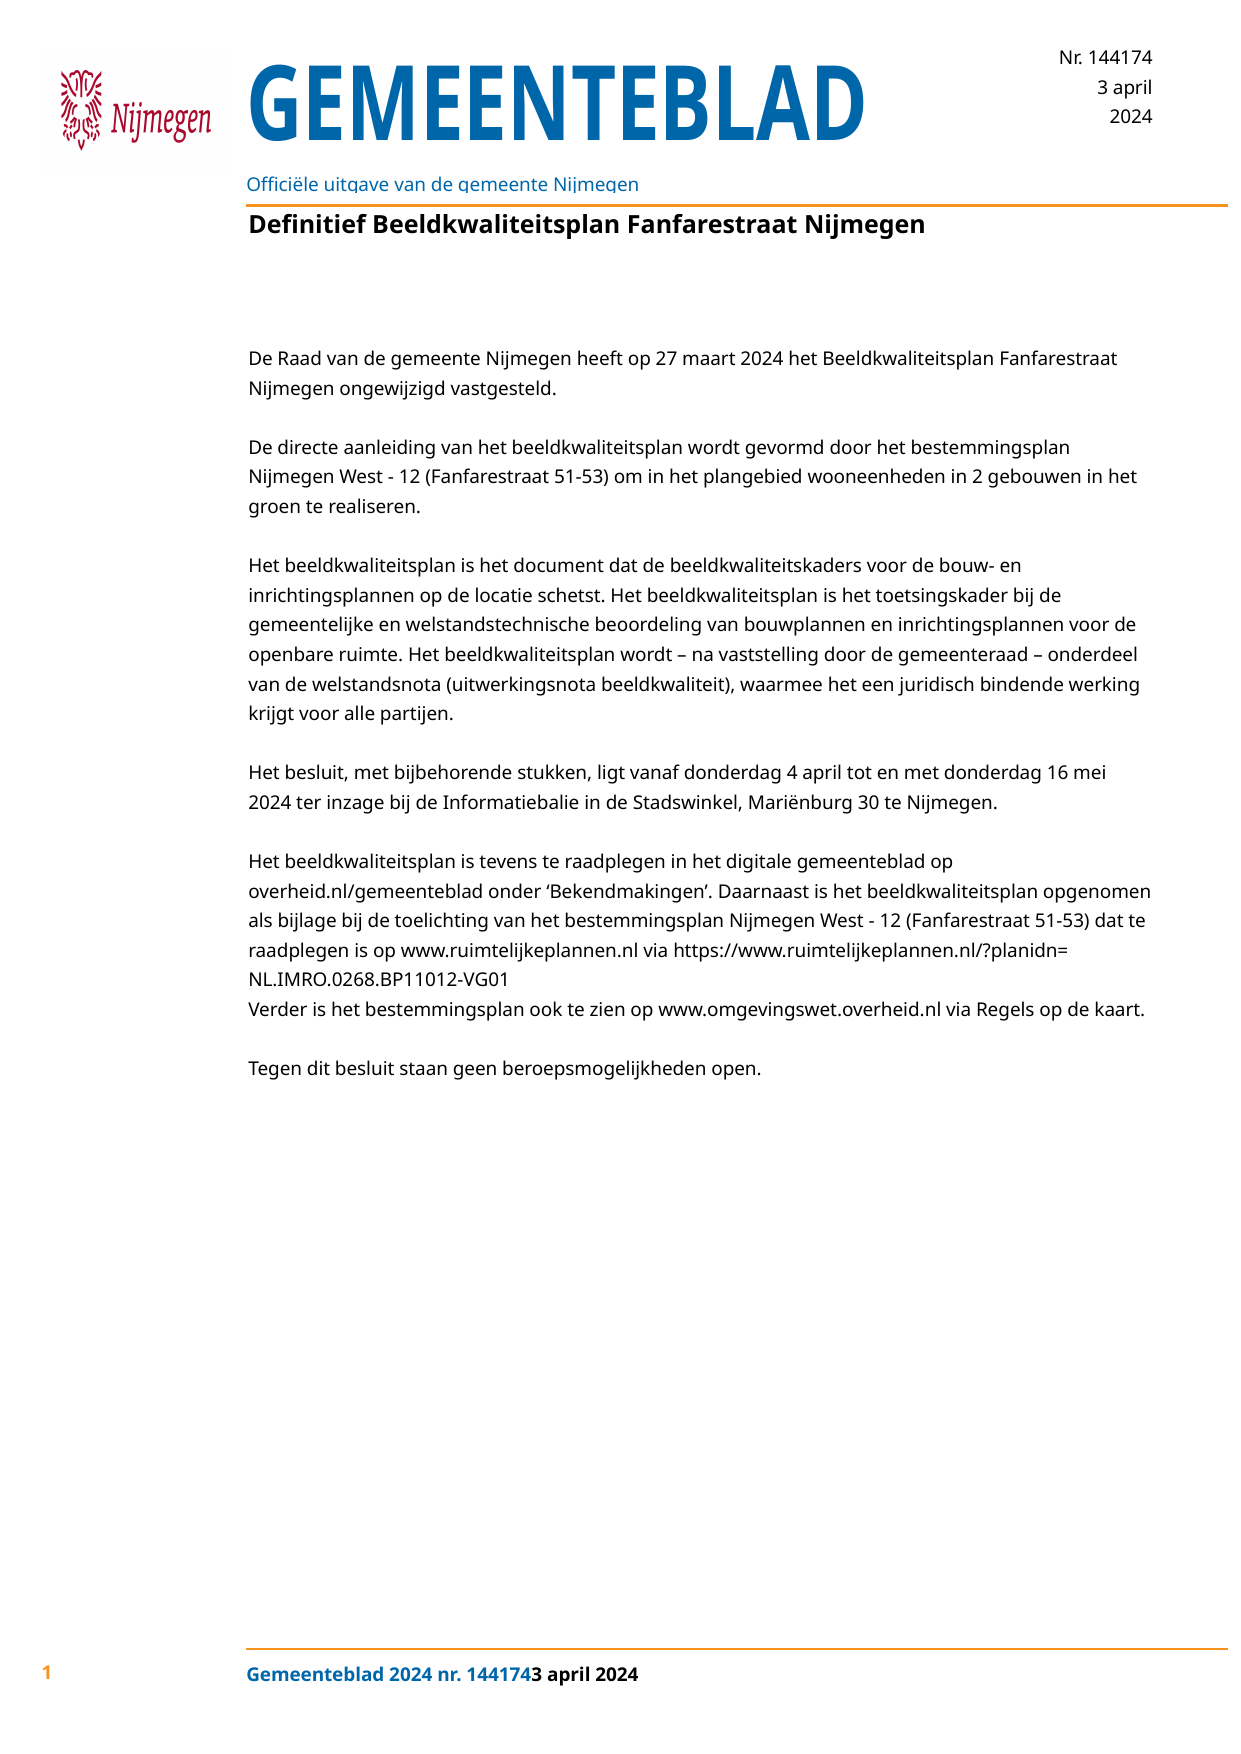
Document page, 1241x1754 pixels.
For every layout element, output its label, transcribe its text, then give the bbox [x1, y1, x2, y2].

text Het besluit, met bijbehorende stukken, ligt vanaf donderdag 4 april tot en met donderdag 16 mei 2024 ter inzage bij de Informatiebalie in de Stadswinkel, Mariënburg 30 te Nijmegen. [248, 759, 1152, 815]
text De directe aanleiding van het beeldkwaliteitsplan wordt gevormd door het bestemmingsplan Nijmegen West - 12 (Fanfarestraat 51-53) om in het plangebied wooneenheden in 2 gebouwen in het groen te realiseren. [248, 434, 1152, 519]
text De Raad van de gemeente Nijmegen heeft op 27 maart 2024 het Beeldkwaliteitsplan Fanfarestraat Nijmegen ongewijzigd vastgesteld. [248, 345, 1152, 401]
text Definitief Beeldkwaliteitsplan Fanfarestraat Nijmegen [248, 207, 1152, 241]
text Het beeldkwaliteitsplan is tevens te raadplegen in het digitale gemeenteblad op overheid.nl/gemeenteblad onder ‘Bekendmakingen’. Daarnaast is het beeldkwaliteitsplan opgenomen als bijlage bij de toelichting van het bestemmingsplan Nijmegen West - 12 (Fanfarestraat 51-53) dat te raadplegen is op www.ruimtelijkeplannen.nl via https://www.ruimtelijkeplannen.nl/?planidn= NL.IMRO.0268.BP11012-VG01 [248, 848, 1152, 992]
text Tegen dit besluit staan geen beroepsmogelijkheden open. [248, 1055, 1152, 1081]
picture [41, 47, 231, 172]
text Verder is het bestemmingsplan ook te zien op www.omgevingswet.overheid.nl via Regels op de kaart. [248, 996, 1152, 1022]
text Het beeldkwaliteitsplan is het document dat de beeldkwaliteitskaders voor de bouw- en inrichtingsplannen op de locatie schetst. Het beeldkwaliteitsplan is het toetsingskader bij de gemeentelijke en welstandstechnische beoordeling van bouwplannen en inrichtingsplannen voor de openbare ruimte. Het beeldkwaliteitsplan wordt – na vaststelling door de gemeenteraad – onderdeel van de welstandsnota (uitwerkingsnota beeldkwaliteit), waarmee het een juridisch bindende werking krijgt voor alle partijen. [248, 552, 1152, 726]
